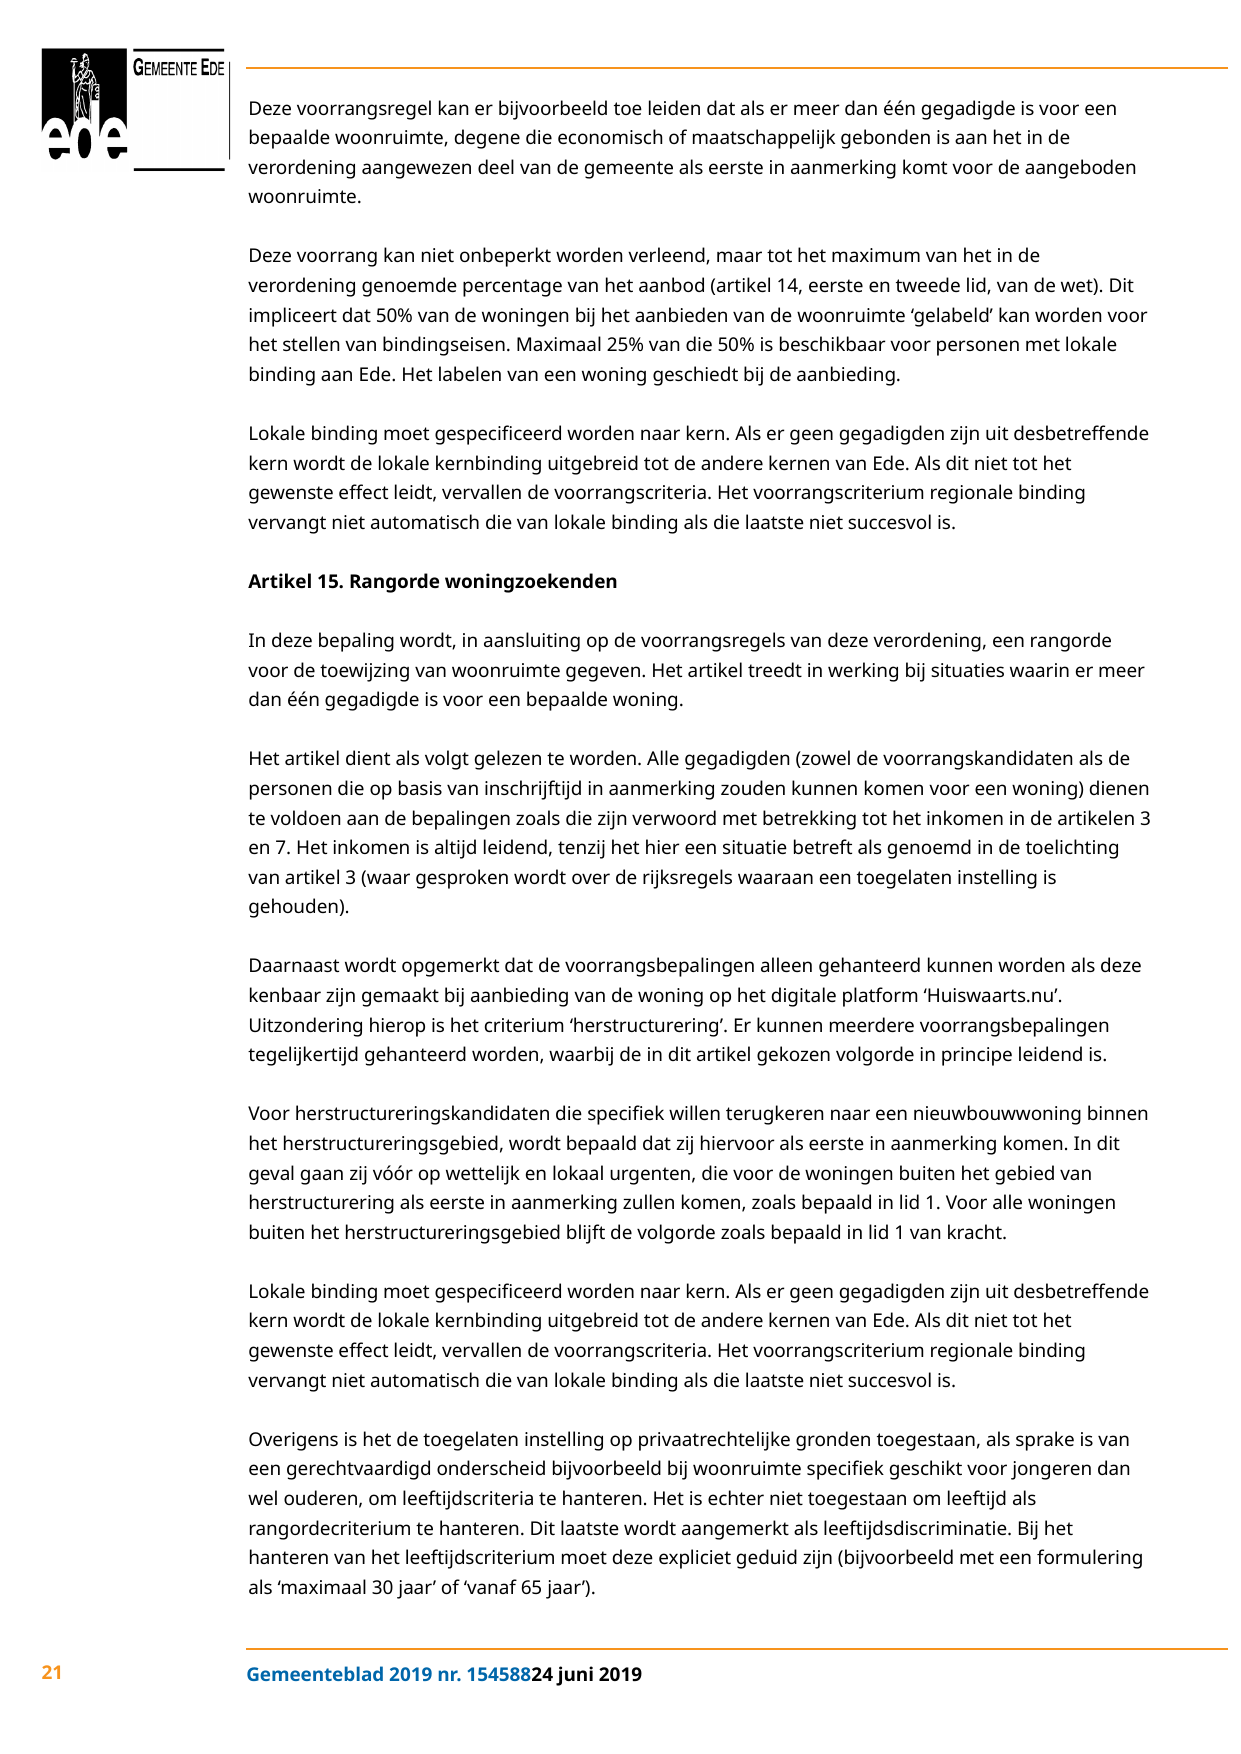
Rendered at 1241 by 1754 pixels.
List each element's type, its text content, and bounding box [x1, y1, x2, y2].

text Lokale binding moet gespecificeerd worden naar kern. Als er geen gegadigden zijn uit desbetreffende kern wordt de lokale kernbinding uitgebreid tot de andere kernen van Ede. Als dit niet tot het gewenste effect leidt, vervallen de voorrangscriteria. Het voorrangscriterium regionale binding vervangt niet automatisch die van lokale binding als die laatste niet succesvol is. [248, 1278, 1152, 1393]
text Voor herstructureringskandidaten die specifiek willen terugkeren naar een nieuwbouwwoning binnen het herstructureringsgebied, wordt bepaald dat zij hiervoor als eerste in aanmerking komen. In dit geval gaan zij vóór op wettelijk en lokaal urgenten, die voor de woningen buiten het gebied van herstructurering als eerste in aanmerking zullen komen, zoals bepaald in lid 1. Voor alle woningen buiten het herstructureringsgebied blijft de volgorde zoals bepaald in lid 1 van kracht. [248, 1101, 1152, 1245]
text Daarnaast wordt opgemerkt dat de voorrangsbepalingen alleen gehanteerd kunnen worden als deze kenbaar zijn gemaakt bij aanbieding van de woning op het digitale platform ‘Huiswaarts.nu’. Uitzondering hierop is het criterium ‘herstructurering’. Er kunnen meerdere voorrangsbepalingen tegelijkertijd gehanteerd worden, waarbij de in dit artikel gekozen volgorde in principe leidend is. [248, 953, 1152, 1067]
text Het artikel dient als volgt gelezen te worden. Alle gegadigden (zowel de voorrangskandidaten als de personen die op basis van inschrijftijd in aanmerking zouden kunnen komen voor een woning) dienen te voldoen aan de bepalingen zoals die zijn verwoord met betrekking tot het inkomen in de artikelen 3 en 7. Het inkomen is altijd leidend, tenzij het hier een situatie betreft als genoemd in de toelichting van artikel 3 (waar gesproken wordt over de rijksregels waaraan een toegelaten instelling is gehouden). [248, 746, 1152, 919]
text Lokale binding moet gespecificeerd worden naar kern. Als er geen gegadigden zijn uit desbetreffende kern wordt de lokale kernbinding uitgebreid tot de andere kernen van Ede. Als dit niet tot het gewenste effect leidt, vervallen de voorrangscriteria. Het voorrangscriterium regionale binding vervangt niet automatisch die van lokale binding als die laatste niet succesvol is. [248, 420, 1152, 535]
text Deze voorrang kan niet onbeperkt worden verleend, maar tot het maximum van het in de verordening genoemde percentage van het aanbod (artikel 14, eerste en tweede lid, van de wet). Dit impliceert dat 50% van de woningen bij het aanbieden van de woonruimte ‘gelabeld’ kan worden voor het stellen van bindingseisen. Maximaal 25% van die 50% is beschikbaar voor personen met lokale binding aan Ede. Het labelen van een woning geschiedt bij de aanbieding. [248, 243, 1152, 387]
text Deze voorrangsregel kan er bijvoorbeeld toe leiden dat als er meer dan één gegadigde is voor een bepaalde woonruimte, degene die economisch of maatschappelijk gebonden is aan het in de verordening aangewezen deel van de gemeente als eerste in aanmerking komt voor de aangeboden woonruimte. [248, 95, 1152, 209]
picture [41, 47, 231, 172]
text Artikel 15. Rangorde woningzoekenden [248, 568, 1152, 594]
text Overigens is het de toegelaten instelling op privaatrechtelijke gronden toegestaan, als sprake is van een gerechtvaardigd onderscheid bijvoorbeeld bij woonruimte specifiek geschikt voor jongeren dan wel ouderen, om leeftijdscriteria te hanteren. Het is echter niet toegestaan om leeftijd als rangordecriterium te hanteren. Dit laatste wordt aangemerkt als leeftijdsdiscriminatie. Bij het hanteren van het leeftijdscriterium moet deze expliciet geduid zijn (bijvoorbeeld met een formulering als ‘maximaal 30 jaar’ of ‘vanaf 65 jaar’). [248, 1426, 1152, 1600]
text In deze bepaling wordt, in aansluiting op de voorrangsregels van deze verordening, een rangorde voor de toewijzing van woonruimte gegeven. Het artikel treedt in werking bij situaties waarin er meer dan één gegadigde is voor een bepaalde woning. [248, 627, 1152, 712]
